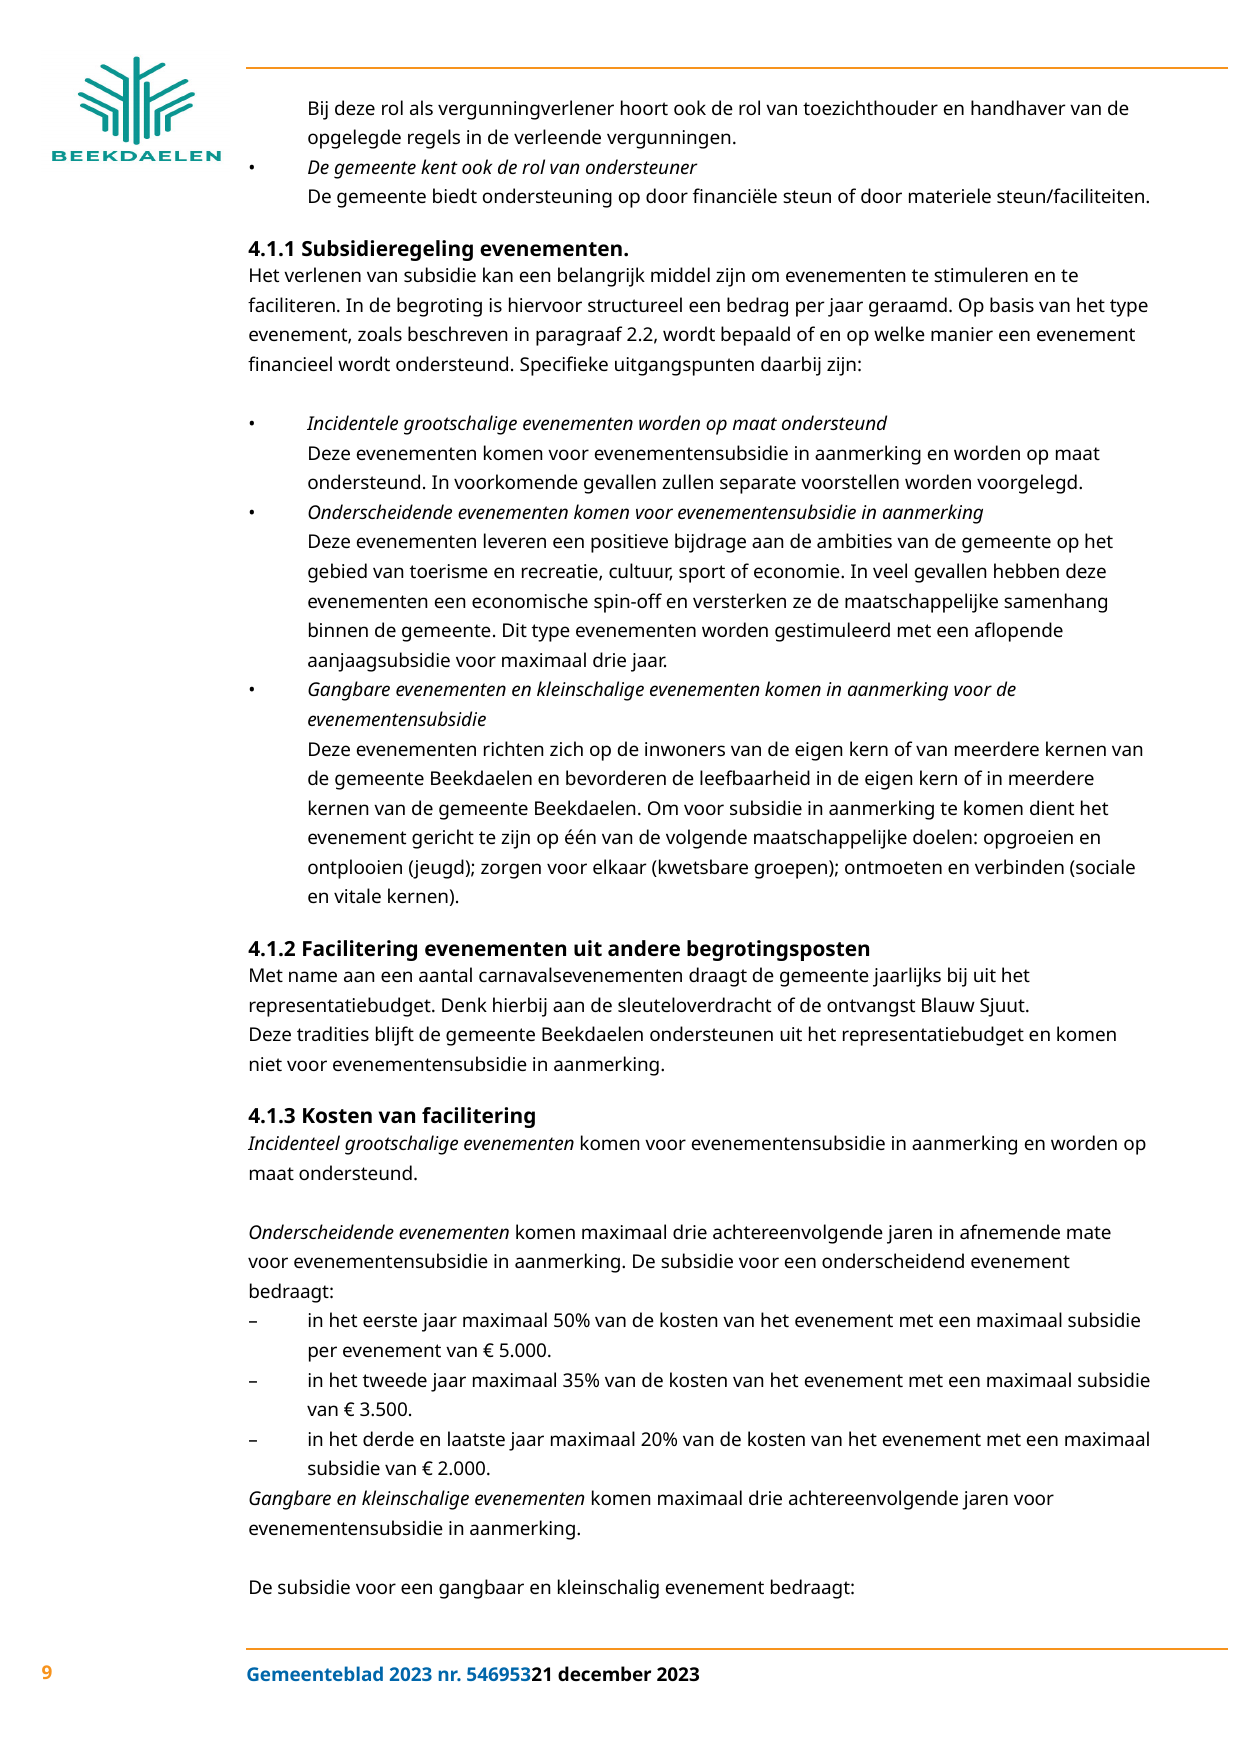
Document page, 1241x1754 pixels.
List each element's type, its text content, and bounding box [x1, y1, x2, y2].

picture [41, 47, 231, 172]
list Gangbare evenementen en kleinschalige evenementen komen in aanmerking voor de evenementensubsidie [248, 677, 1152, 732]
text Incidenteel grootschalige evenementen komen voor evenementensubsidie in aanmerking en worden op maat ondersteund. [248, 1130, 1152, 1185]
list Deze evenementen leveren een positieve bijdrage aan de ambities van de gemeente op het gebied van toerisme en recreatie, cultuur, sport of economie. In veel gevallen hebben deze evenementen een economische spin-off en versterken ze de maatschappelijke samenhang binnen de gemeente. Dit type evenementen worden gestimuleerd met een aflopende aanjaagsubsidie voor maximaal drie jaar. [248, 529, 1152, 673]
list in het derde en laatste jaar maximaal 20% van de kosten van het evenement met een maximaal subsidie van € 2.000. [248, 1426, 1152, 1481]
list Bij deze rol als vergunningverlener hoort ook de rol van toezichthouder en handhaver van de opgelegde regels in de verleende vergunningen. [248, 95, 1152, 150]
list De gemeente kent ook de rol van ondersteuner [248, 154, 1152, 180]
list in het tweede jaar maximaal 35% van de kosten van het evenement met een maximaal subsidie van € 3.500. [248, 1367, 1152, 1422]
list Deze evenementen richten zich op de inwoners van de eigen kern of van meerdere kernen van de gemeente Beekdaelen en bevorderen de leefbaarheid in de eigen kern of in meerdere kernen van de gemeente Beekdaelen. Om voor subsidie in aanmerking te komen dient het evenement gericht te zijn op één van de volgende maatschappelijke doelen: opgroeien en ontplooien (jeugd); zorgen voor elkaar (kwetsbare groepen); ontmoeten en verbinden (sociale en vitale kernen). [248, 736, 1152, 909]
list Deze evenementen komen voor evenementensubsidie in aanmerking en worden op maat ondersteund. In voorkomende gevallen zullen separate voorstellen worden voorgelegd. [248, 440, 1152, 495]
list De gemeente biedt ondersteuning op door financiële steun of door materiele steun/faciliteiten. [248, 183, 1152, 209]
text 4.1.1 Subsidieregeling evenementen. [248, 234, 1152, 262]
list in het eerste jaar maximaal 50% van de kosten van het evenement met een maximaal subsidie per evenement van € 5.000. [248, 1308, 1152, 1363]
text Het verlenen van subsidie kan een belangrijk middel zijn om evenementen te stimuleren en te faciliteren. In de begroting is hiervoor structureel een bedrag per jaar geraamd. Op basis van het type evenement, zoals beschreven in paragraaf 2.2, wordt bepaald of en op welke manier een evenement financieel wordt ondersteund. Specifieke uitgangspunten daarbij zijn: [248, 262, 1152, 377]
list Onderscheidende evenementen komen voor evenementensubsidie in aanmerking [248, 499, 1152, 525]
text Deze tradities blijft de gemeente Beekdaelen ondersteunen uit het representatiebudget en komen niet voor evenementensubsidie in aanmerking. [248, 1022, 1152, 1077]
text 4.1.3 Kosten van facilitering [248, 1102, 1152, 1130]
text 4.1.2 Facilitering evenementen uit andere begrotingsposten [248, 934, 1152, 962]
text Met name aan een aantal carnavalsevenementen draagt de gemeente jaarlijks bij uit het representatiebudget. Denk hierbij aan de sleuteloverdracht of de ontvangst Blauw Sjuut. [248, 962, 1152, 1018]
text Onderscheidende evenementen komen maximaal drie achtereenvolgende jaren in afnemende mate voor evenementensubsidie in aanmerking. De subsidie voor een onderscheidend evenement bedraagt: [248, 1219, 1152, 1304]
text De subsidie voor een gangbaar en kleinschalig evenement bedraagt: [248, 1574, 1152, 1599]
list Incidentele grootschalige evenementen worden op maat ondersteund [248, 410, 1152, 436]
text Gangbare en kleinschalige evenementen komen maximaal drie achtereenvolgende jaren voor evenementensubsidie in aanmerking. [248, 1485, 1152, 1540]
